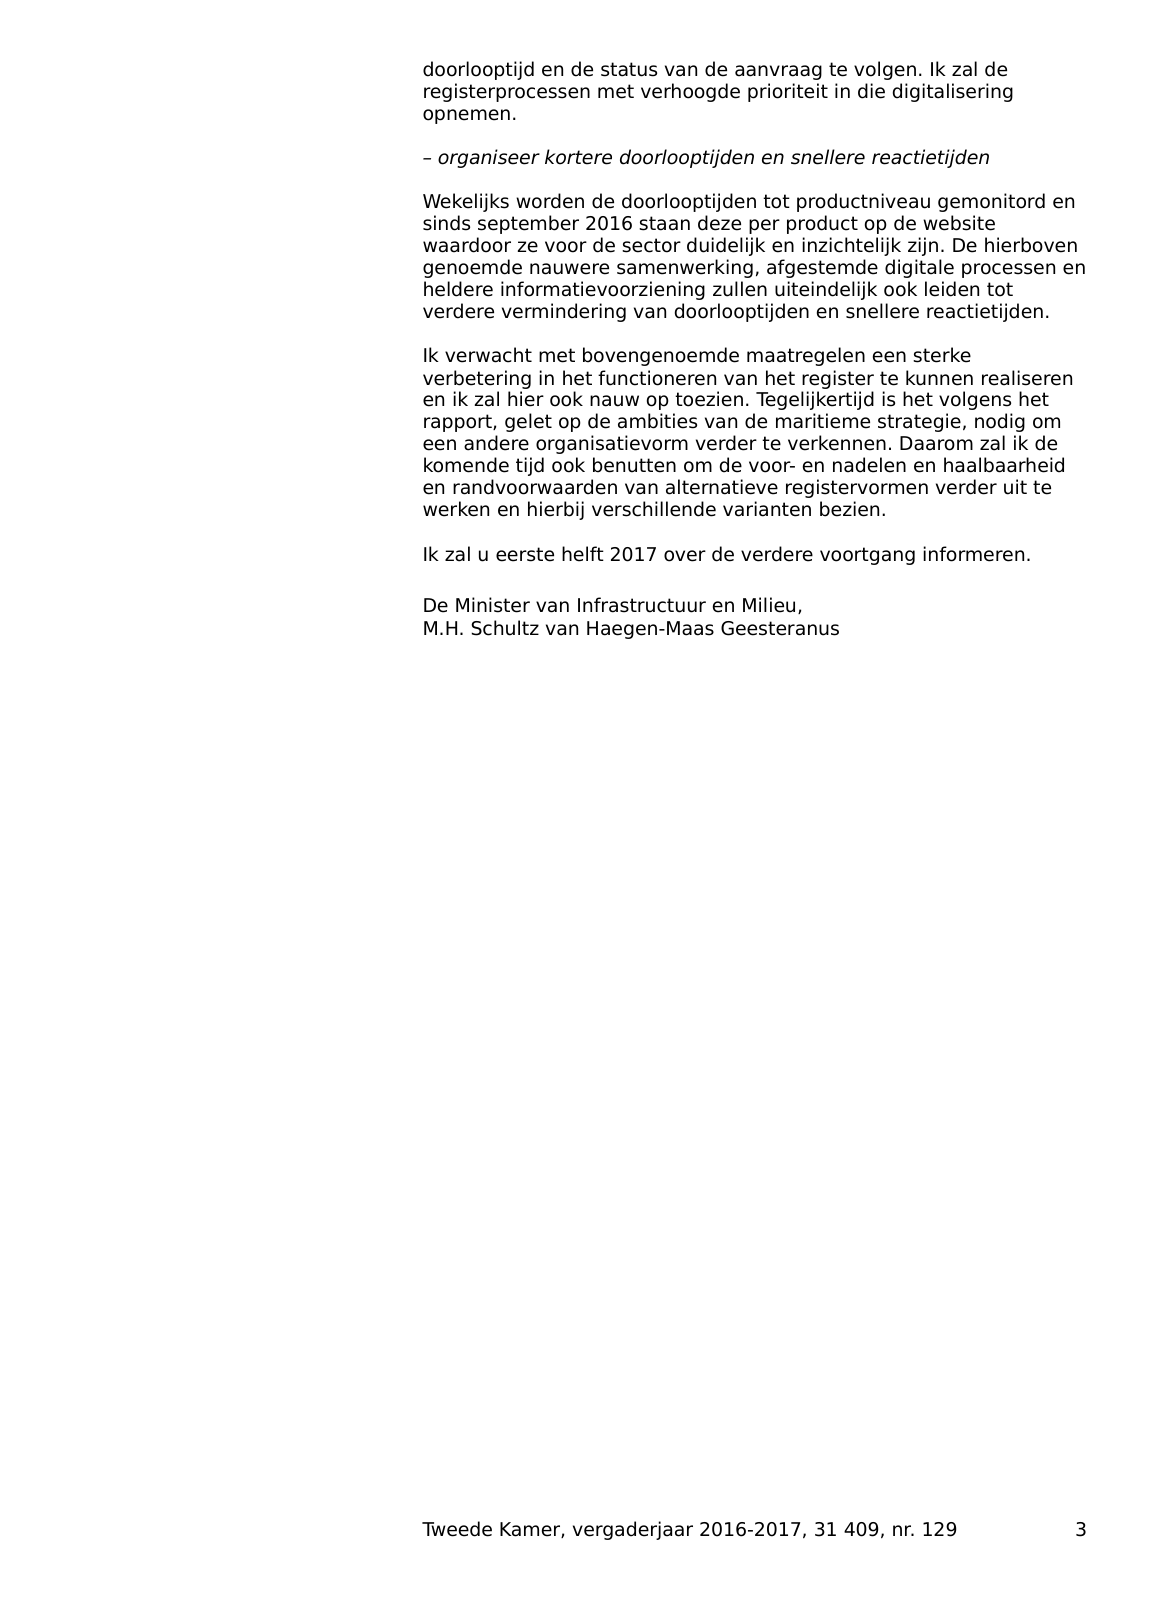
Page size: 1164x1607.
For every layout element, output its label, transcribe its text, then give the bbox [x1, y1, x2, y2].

text Wekelijks worden de doorlooptijden tot productniveau gemonitord en sinds september 2016 staan deze per product op de website waardoor ze voor de sector duidelijk en inzichtelijk zijn. De hierboven genoemde nauwere samenwerking, afgestemde digitale processen en heldere informatievoorziening zullen uiteindelijk ook leiden tot verdere vermindering van doorlooptijden en snellere reactietijden. [422, 191, 1087, 323]
text De Minister van Infrastructuur en Milieu, M.H. Schultz van Haegen-Maas Geesteranus [422, 595, 1087, 639]
text doorlooptijd en de status van de aanvraag te volgen. Ik zal de registerprocessen met verhoogde prioriteit in die digitalisering opnemen. [422, 59, 1087, 125]
subtitle – organiseer kortere doorlooptijden en snellere reactietijden [422, 147, 1087, 169]
text Ik verwacht met bovengenoemde maatregelen een sterke verbetering in het functioneren van het register te kunnen realiseren en ik zal hier ook nauw op toezien. Tegelijkertijd is het volgens het rapport, gelet op de ambities van de maritieme strategie, nodig om een andere organisatievorm verder te verkennen. Daarom zal ik de komende tijd ook benutten om de voor- en nadelen en haalbaarheid en randvoorwaarden van alternatieve registervormen verder uit te werken en hierbij verschillende varianten bezien. [422, 345, 1087, 521]
text Ik zal u eerste helft 2017 over de verdere voortgang informeren. [422, 543, 1087, 565]
